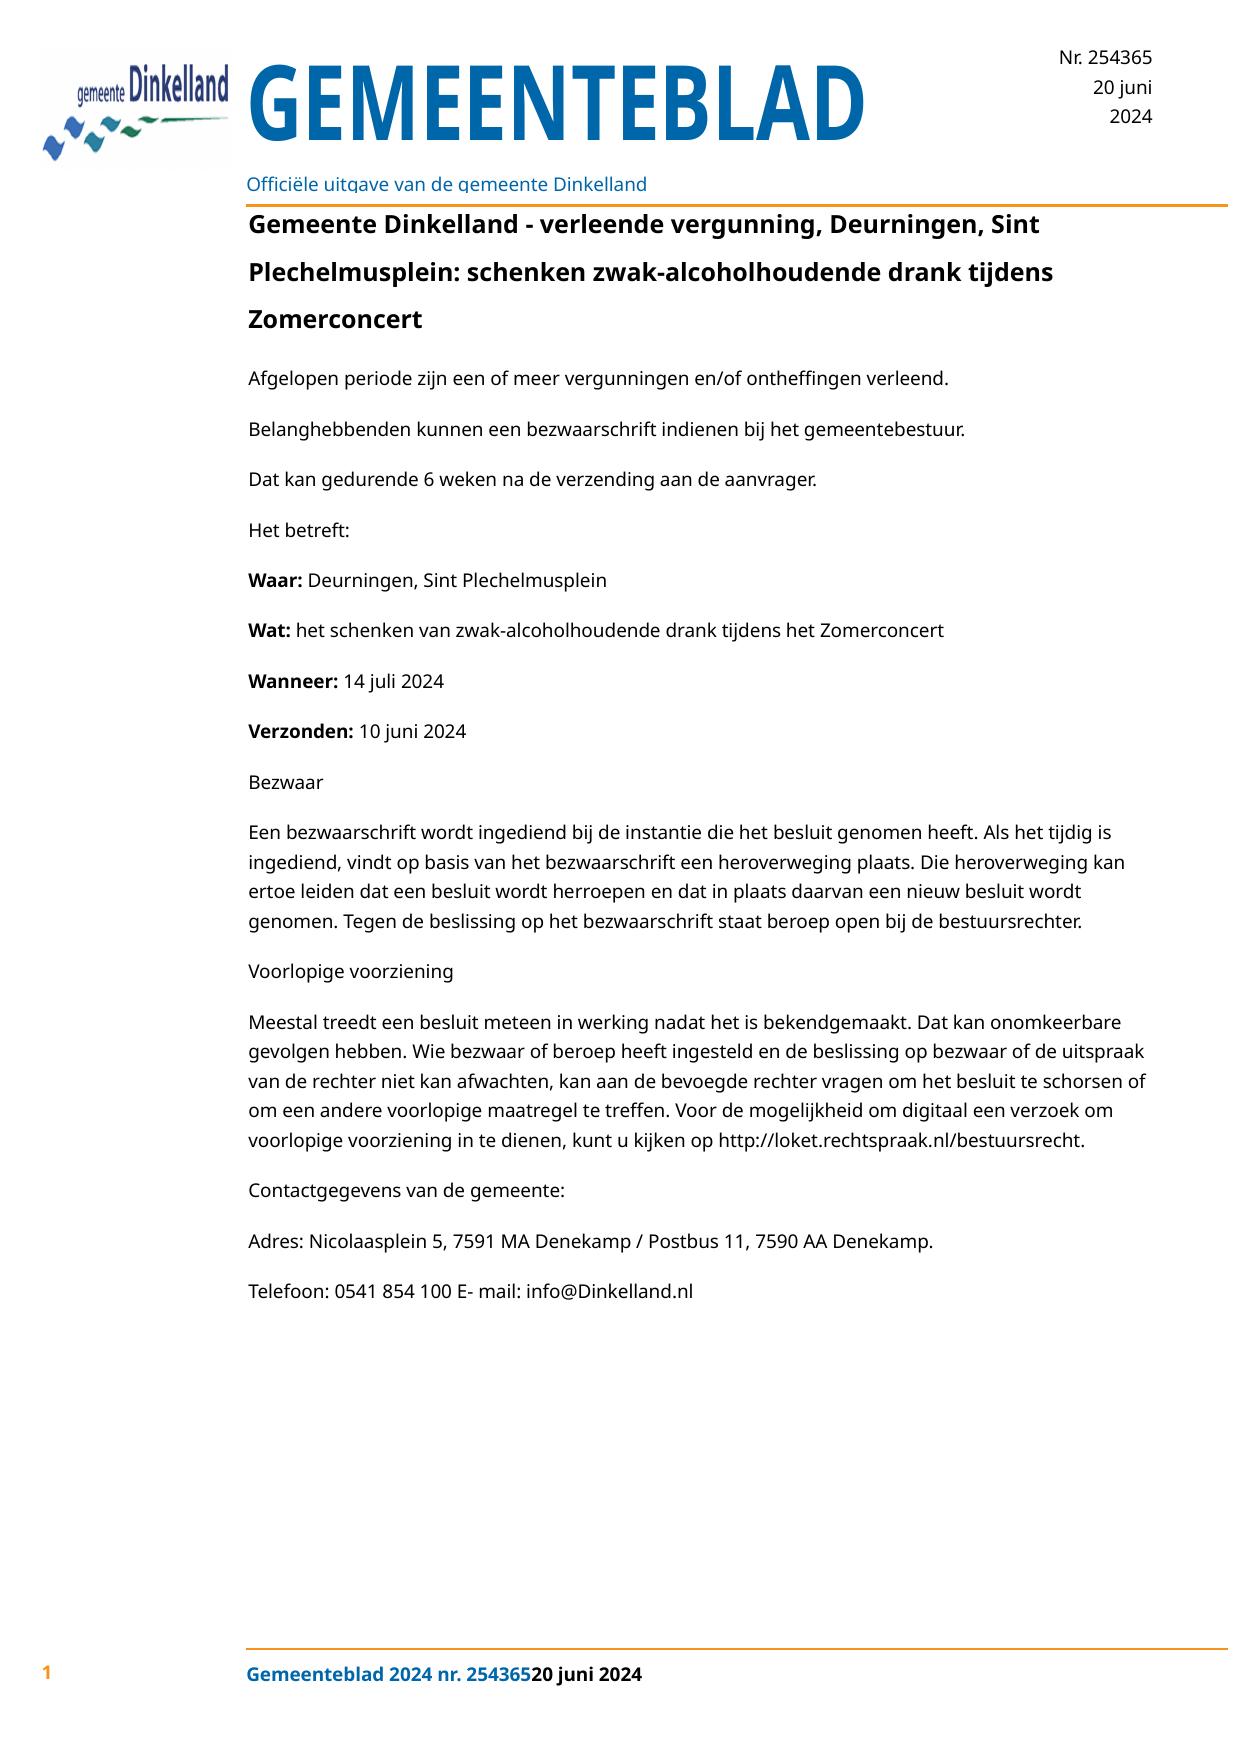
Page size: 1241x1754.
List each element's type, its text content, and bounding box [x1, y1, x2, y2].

text Voorlopige voorziening [248, 958, 1152, 984]
text Bezwaar [248, 769, 1152, 794]
picture [41, 47, 231, 172]
text Een bezwaarschrift wordt ingediend bij de instantie die het besluit genomen heeft. Als het tijdig is ingediend, vindt op basis van het bezwaarschrift een heroverweging plaats. Die heroverweging kan ertoe leiden dat een besluit wordt herroepen en dat in plaats daarvan een nieuw besluit wordt genomen. Tegen de beslissing op het bezwaarschrift staat beroep open bij de bestuursrechter. [248, 819, 1152, 934]
text Afgelopen periode zijn een of meer vergunningen en/of ontheffingen verleend. [248, 366, 1152, 391]
text Wanneer: 14 juli 2024 [248, 668, 1152, 694]
text Contactgegevens van de gemeente: [248, 1178, 1152, 1203]
text Dat kan gedurende 6 weken na de verzending aan de aanvrager. [248, 466, 1152, 492]
text Wat: het schenken van zwak-alcoholhoudende drank tijdens het Zomerconcert [248, 618, 1152, 643]
text Meestal treedt een besluit meteen in werking nadat het is bekendgemaakt. Dat kan onomkeerbare gevolgen hebben. Wie bezwaar of beroep heeft ingesteld en de beslissing op bezwaar of de uitspraak van de rechter niet kan afwachten, kan aan de bevoegde rechter vragen om het besluit te schorsen of om een andere voorlopige maatregel te treffen. Voor de mogelijkheid om digitaal een verzoek om voorlopige voorziening in te dienen, kunt u kijken op http://loket.rechtspraak.nl/bestuursrecht. [248, 1009, 1152, 1153]
text Verzonden: 10 juni 2024 [248, 718, 1152, 744]
text Het betreft: [248, 517, 1152, 542]
text Telefoon: 0541 854 100 E- mail: info@Dinkelland.nl [248, 1278, 1152, 1304]
text Gemeente Dinkelland - verleende vergunning, Deurningen, Sint Plechelmusplein: schenken zwak-alcoholhoudende drank tijdens Zomerconcert [248, 207, 1152, 336]
text Belanghebbenden kunnen een bezwaarschrift indienen bij het gemeentebestuur. [248, 416, 1152, 442]
text Adres: Nicolaasplein 5, 7591 MA Denekamp / Postbus 11, 7590 AA Denekamp. [248, 1228, 1152, 1254]
text Waar: Deurningen, Sint Plechelmusplein [248, 567, 1152, 593]
